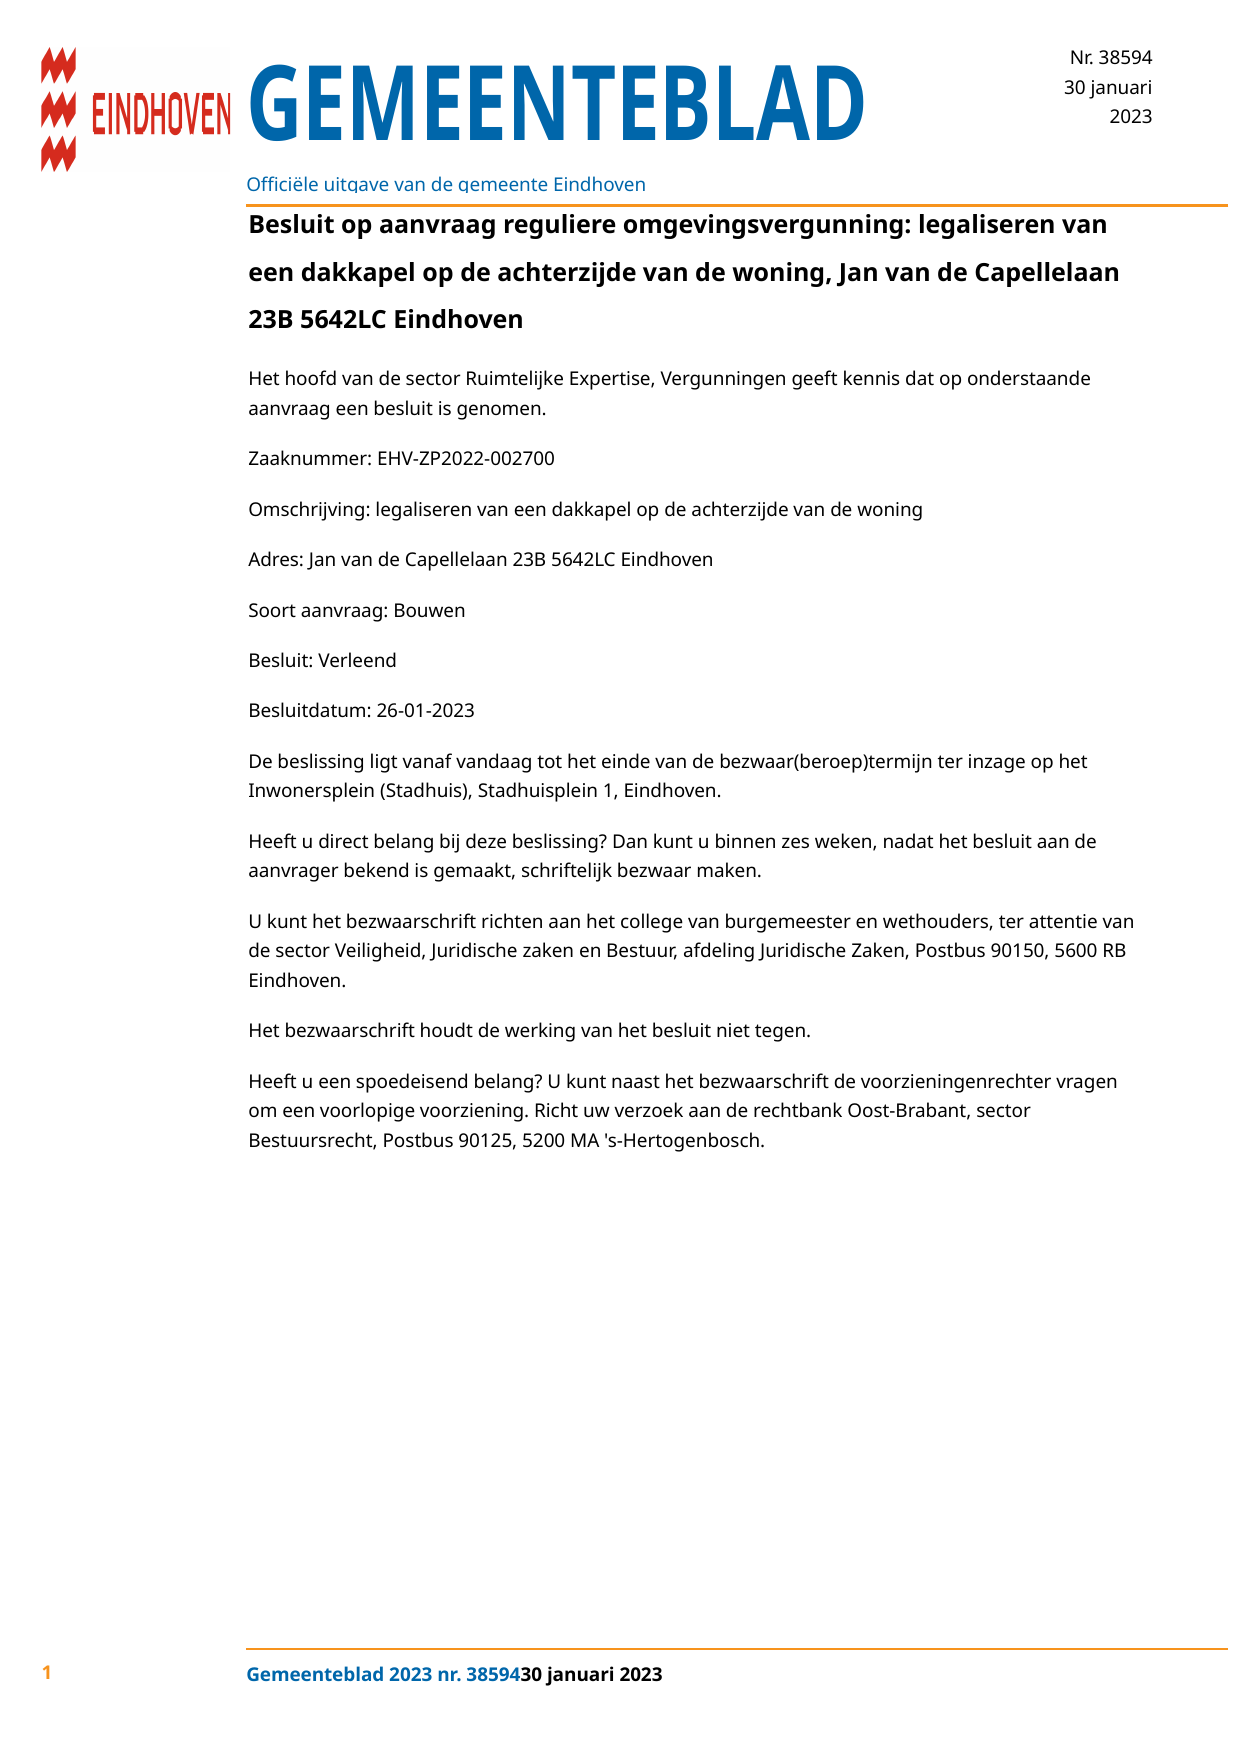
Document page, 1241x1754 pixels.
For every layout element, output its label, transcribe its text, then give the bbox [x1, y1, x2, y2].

text Heeft u direct belang bij deze beslissing? Dan kunt u binnen zes weken, nadat het besluit aan de aanvrager bekend is gemaakt, schriftelijk bezwaar maken. [248, 828, 1152, 883]
text Soort aanvraag: Bouwen [248, 597, 1152, 622]
text De beslissing ligt vanaf vandaag tot het einde van de bezwaar(beroep)termijn ter inzage op het Inwonersplein (Stadhuis), Stadhuisplein 1, Eindhoven. [248, 748, 1152, 803]
text U kunt het bezwaarschrift richten aan het college van burgemeester en wethouders, ter attentie van de sector Veiligheid, Juridische zaken en Bestuur, afdeling Juridische Zaken, Postbus 90150, 5600 RB Eindhoven. [248, 908, 1152, 993]
text Besluitdatum: 26-01-2023 [248, 698, 1152, 723]
text Zaaknummer: EHV-ZP2022-002700 [248, 446, 1152, 471]
text Het bezwaarschrift houdt de werking van het besluit niet tegen. [248, 1018, 1152, 1043]
picture [41, 47, 231, 172]
text Omschrijving: legaliseren van een dakkapel op de achterzijde van de woning [248, 496, 1152, 522]
text Besluit: Verleend [248, 647, 1152, 673]
text Adres: Jan van de Capellelaan 23B 5642LC Eindhoven [248, 546, 1152, 572]
text Het hoofd van de sector Ruimtelijke Expertise, Vergunningen geeft kennis dat op onderstaande aanvraag een besluit is genomen. [248, 366, 1152, 421]
text Heeft u een spoedeisend belang? U kunt naast het bezwaarschrift de voorzieningenrechter vragen om een voorlopige voorziening. Richt uw verzoek aan de rechtbank Oost-Brabant, sector Bestuursrecht, Postbus 90125, 5200 MA 's-Hertogenbosch. [248, 1068, 1152, 1153]
text Besluit op aanvraag reguliere omgevingsvergunning: legaliseren van een dakkapel op de achterzijde van de woning, Jan van de Capellelaan 23B 5642LC Eindhoven [248, 207, 1152, 336]
